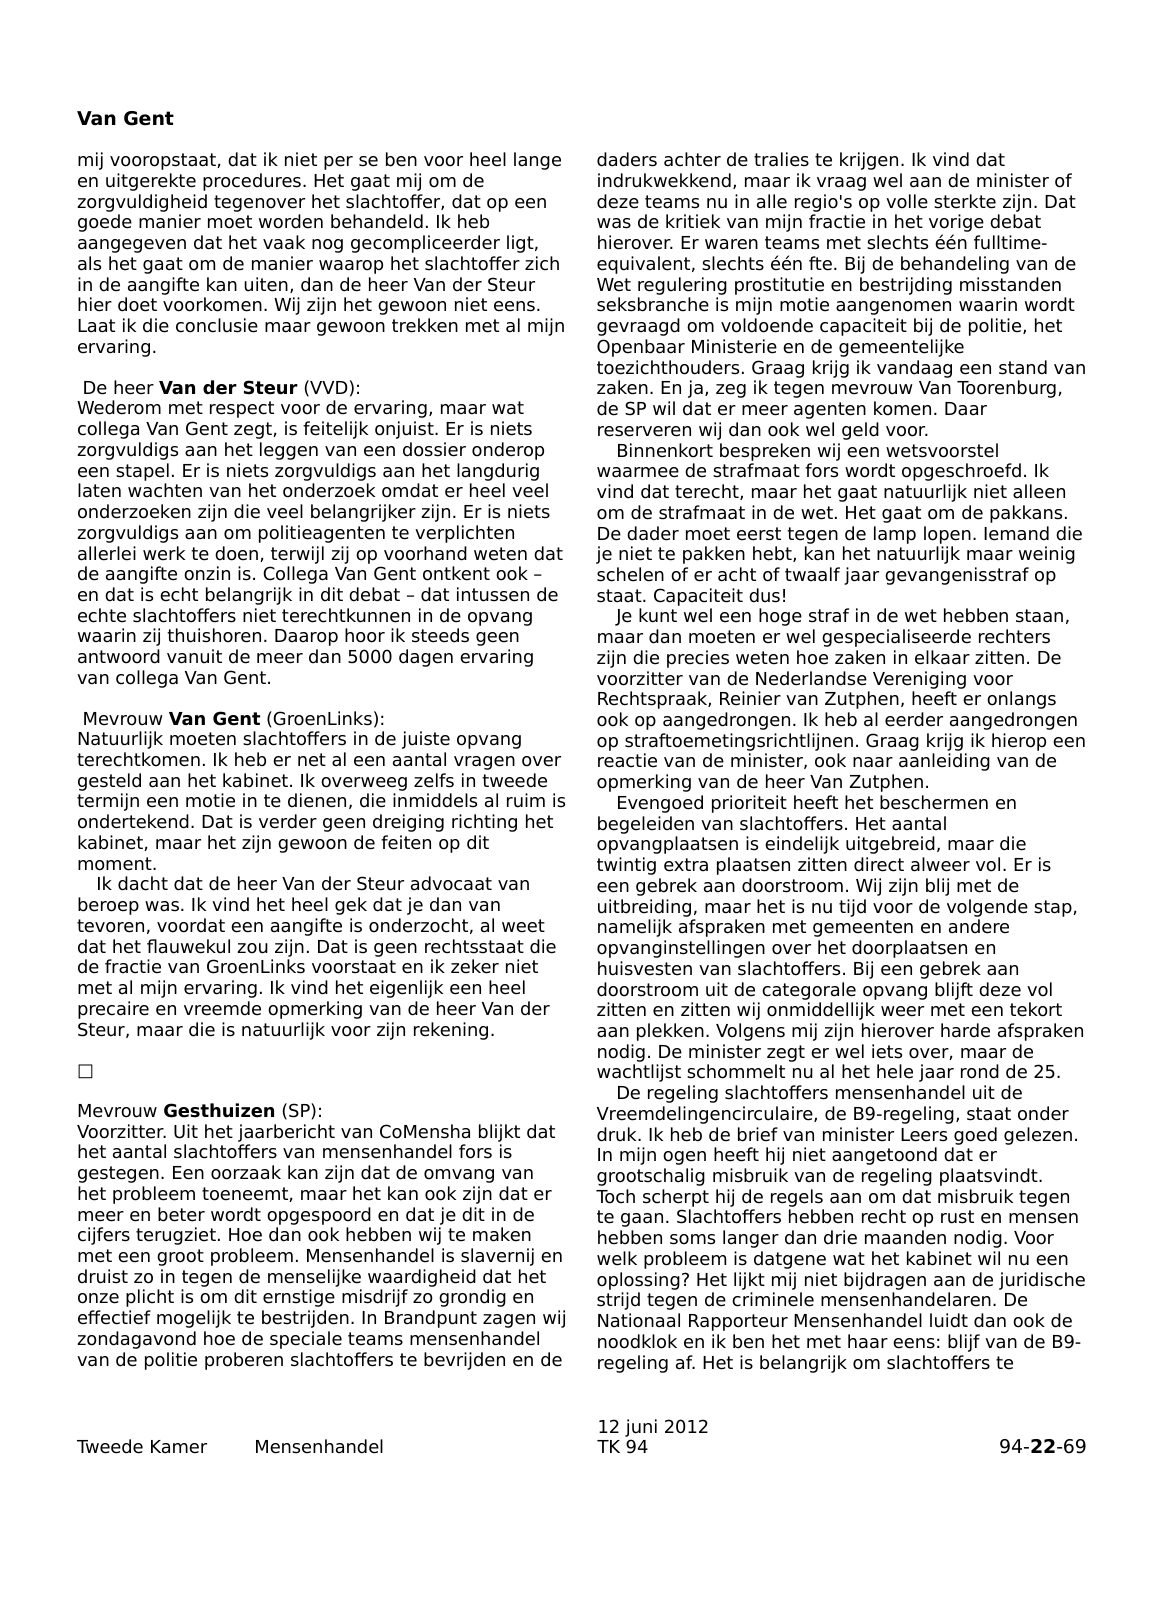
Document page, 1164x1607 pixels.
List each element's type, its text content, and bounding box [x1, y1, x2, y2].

text Voorzitter. Uit het jaarbericht van CoMensha blijkt dat het aantal slachtoffers van mensenhandel fors is gestegen. Een oorzaak kan zijn dat de omvang van het probleem toeneemt, maar het kan ook zijn dat er meer en beter wordt opgespoord en dat je dit in de cijfers terugziet. Hoe dan ook hebben wij te maken met een groot probleem. Mensenhandel is slavernij en druist zo in tegen de menselijke waardigheid dat het onze plicht is om dit ernstige misdrijf zo grondig en effectief mogelijk te bestrijden. In Brandpunt zagen wij zondagavond hoe de speciale teams mensenhandel van de politie proberen slachtoffers te bevrijden en de [77, 1122, 567, 1370]
text Ik dacht dat de heer Van der Steur advocaat van beroep was. Ik vind het heel gek dat je dan van tevoren, voordat een aangifte is onderzocht, al weet dat het flauwekul zou zijn. Dat is geen rechtsstaat die de fractie van GroenLinks voorstaat en ik zeker niet met al mijn ervaring. Ik vind het eigenlijk een heel precaire en vreemde opmerking van de heer Van der Steur, maar die is natuurlijk voor zijn rekening. [77, 874, 567, 1040]
text Binnenkort bespreken wij een wetsvoorstel waarmee de strafmaat fors wordt opgeschroefd. Ik vind dat terecht, maar het gaat natuurlijk niet alleen om de strafmaat in de wet. Het gaat om de pakkans. De dader moet eerst tegen de lamp lopen. Iemand die je niet te pakken hebt, kan het natuurlijk maar weinig schelen of er acht of twaalf jaar gevangenisstraf op staat. Capaciteit dus! [596, 440, 1087, 606]
text Evengoed prioriteit heeft het beschermen en begeleiden van slachtoffers. Het aantal opvangplaatsen is eindelijk uitgebreid, maar die twintig extra plaatsen zitten direct alweer vol. Er is een gebrek aan doorstroom. Wij zijn blij met de uitbreiding, maar het is nu tijd voor de volgende stap, namelijk afspraken met gemeenten en andere opvanginstellingen over het doorplaatsen en huisvesten van slachtoffers. Bij een gebrek aan doorstroom uit de categorale opvang blijft deze vol zitten en zitten wij onmiddellijk weer met een tekort aan plekken. Volgens mij zijn hierover harde afspraken nodig. De minister zegt er wel iets over, maar de wachtlijst schommelt nu al het hele jaar rond de 25. [596, 793, 1087, 1083]
text □ [77, 1060, 567, 1081]
text De regeling slachtoffers mensenhandel uit de Vreemdelingencirculaire, de B9-regeling, staat onder druk. Ik heb de brief van minister Leers goed gelezen. In mijn ogen heeft hij niet aangetoond dat er grootschalig misbruik van de regeling plaatsvindt. Toch scherpt hij de regels aan om dat misbruik tegen te gaan. Slachtoffers hebben recht op rust en mensen hebben soms langer dan drie maanden nodig. Voor welk probleem is datgene wat het kabinet wil nu een oplossing? Het lijkt mij niet bijdragen aan de juridische strijd tegen de criminele mensenhandelaren. De Nationaal Rapporteur Mensenhandel luidt dan ook de noodklok en ik ben het met haar eens: blijf van de B9-regeling af. Het is belangrijk om slachtoffers te [596, 1083, 1087, 1373]
text daders achter de tralies te krijgen. Ik vind dat indrukwekkend, maar ik vraag wel aan de minister of deze teams nu in alle regio's op volle sterkte zijn. Dat was de kritiek van mijn fractie in het vorige debat hierover. Er waren teams met slechts één fulltime-equivalent, slechts één fte. Bij de behandeling van de Wet regulering prostitutie en bestrijding misstanden seksbranche is mijn motie aangenomen waarin wordt gevraagd om voldoende capaciteit bij de politie, het Openbaar Ministerie en de gemeentelijke toezichthouders. Graag krijg ik vandaag een stand van zaken. En ja, zeg ik tegen mevrouw Van Toorenburg, de SP wil dat er meer agenten komen. Daar reserveren wij dan ook wel geld voor. [596, 150, 1087, 440]
text Mevrouw Van Gent (GroenLinks): [77, 708, 567, 729]
text mij vooropstaat, dat ik niet per se ben voor heel lange en uitgerekte procedures. Het gaat mij om de zorgvuldigheid tegenover het slachtoffer, dat op een goede manier moet worden behandeld. Ik heb aangegeven dat het vaak nog gecompliceerder ligt, als het gaat om de manier waarop het slachtoffer zich in de aangifte kan uiten, dan de heer Van der Steur hier doet voorkomen. Wij zijn het gewoon niet eens. Laat ik die conclusie maar gewoon trekken met al mijn ervaring. [77, 150, 567, 357]
text Natuurlijk moeten slachtoffers in de juiste opvang terechtkomen. Ik heb er net al een aantal vragen over gesteld aan het kabinet. Ik overweeg zelfs in tweede termijn een motie in te dienen, die inmiddels al ruim is ondertekend. Dat is verder geen dreiging richting het kabinet, maar het zijn gewoon de feiten op dit moment. [77, 729, 567, 874]
text Mevrouw Gesthuizen (SP): [77, 1101, 567, 1122]
text De heer Van der Steur (VVD): [77, 377, 567, 398]
text Wederom met respect voor de ervaring, maar wat collega Van Gent zegt, is feitelijk onjuist. Er is niets zorgvuldigs aan het leggen van een dossier onderop een stapel. Er is niets zorgvuldigs aan het langdurig laten wachten van het onderzoek omdat er heel veel onderzoeken zijn die veel belangrijker zijn. Er is niets zorgvuldigs aan om politieagenten te verplichten allerlei werk te doen, terwijl zij op voorhand weten dat de aangifte onzin is. Collega Van Gent ontkent ook – en dat is echt belangrijk in dit debat – dat intussen de echte slachtoffers niet terechtkunnen in de opvang waarin zij thuishoren. Daarop hoor ik steeds geen antwoord vanuit de meer dan 5000 dagen ervaring van collega Van Gent. [77, 398, 567, 688]
text Je kunt wel een hoge straf in de wet hebben staan, maar dan moeten er wel gespecialiseerde rechters zijn die precies weten hoe zaken in elkaar zitten. De voorzitter van de Nederlandse Vereniging voor Rechtspraak, Reinier van Zutphen, heeft er onlangs ook op aangedrongen. Ik heb al eerder aangedrongen op straftoemetingsrichtlijnen. Graag krijg ik hierop een reactie van de minister, ook naar aanleiding van de opmerking van de heer Van Zutphen. [596, 606, 1087, 793]
